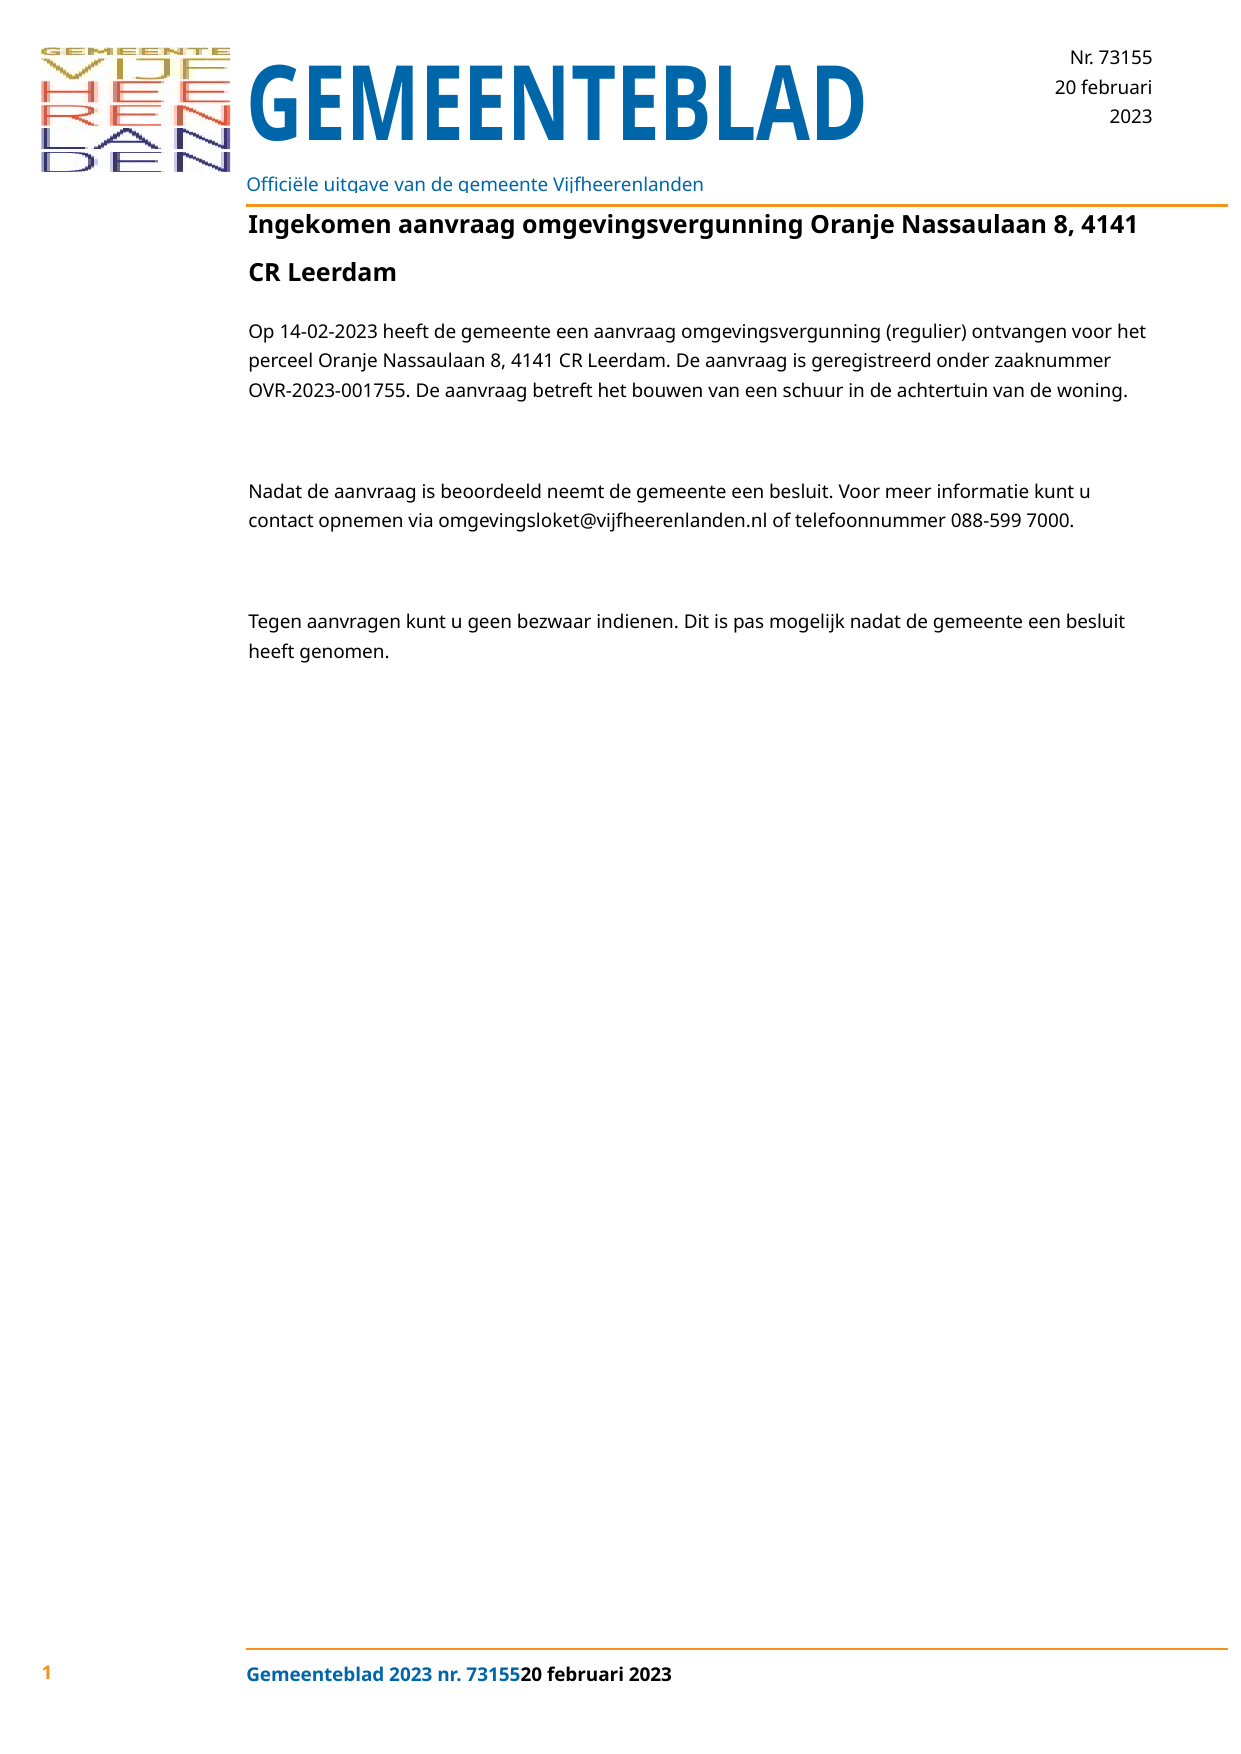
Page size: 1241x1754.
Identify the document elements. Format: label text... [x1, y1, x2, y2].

picture [41, 47, 231, 172]
text Nadat de aanvraag is beoordeeld neemt de gemeente een besluit. Voor meer informatie kunt u contact opnemen via omgevingsloket@vijfheerenlanden.nl of telefoonnummer 088-599 7000. [248, 478, 1152, 533]
text Ingekomen aanvraag omgevingsvergunning Oranje Nassaulaan 8, 4141 CR Leerdam [248, 207, 1152, 288]
text Tegen aanvragen kunt u geen bezwaar indienen. Dit is pas mogelijk nadat de gemeente een besluit heeft genomen. [248, 608, 1152, 664]
text Op 14-02-2023 heeft de gemeente een aanvraag omgevingsvergunning (regulier) ontvangen voor het perceel Oranje Nassaulaan 8, 4141 CR Leerdam. De aanvraag is geregistreerd onder zaaknummer OVR-2023-001755. De aanvraag betreft het bouwen van een schuur in de achtertuin van de woning. [248, 318, 1152, 403]
